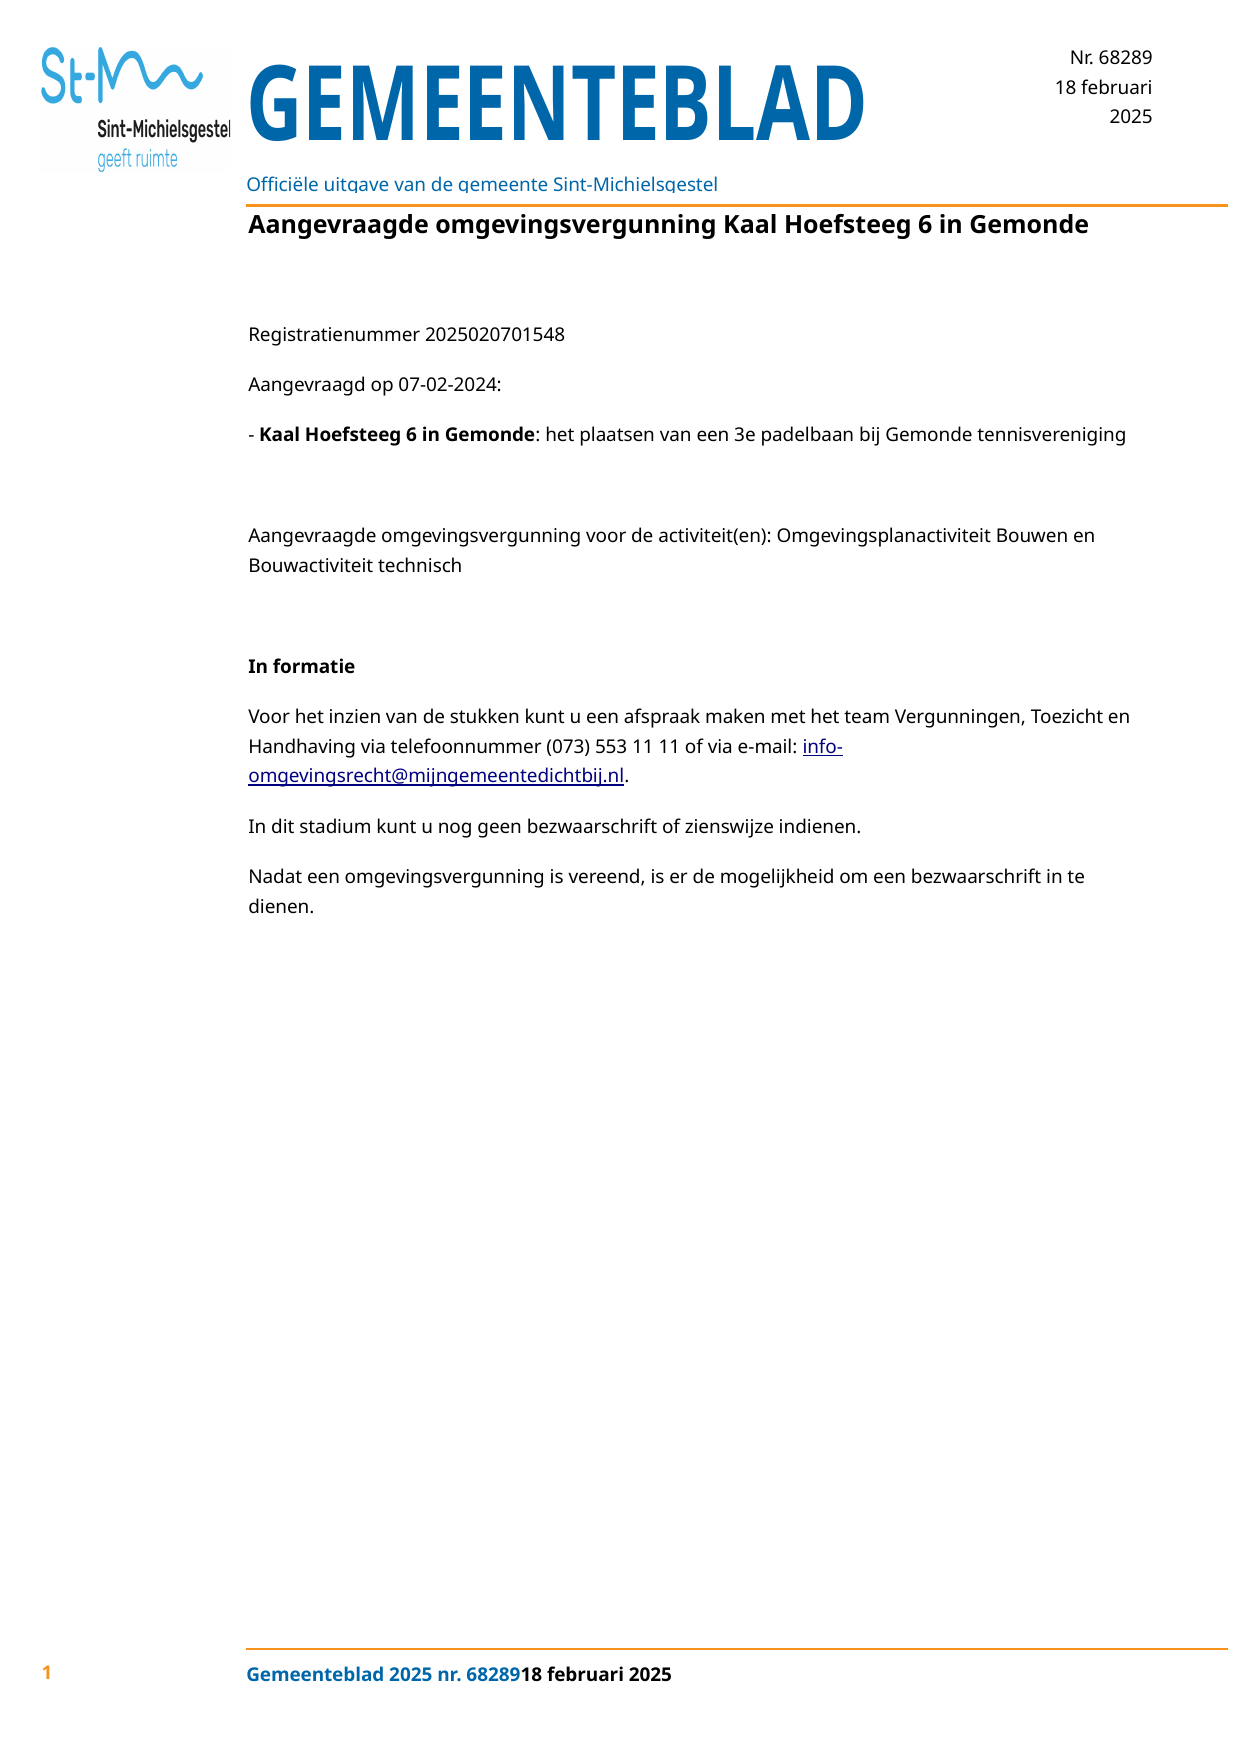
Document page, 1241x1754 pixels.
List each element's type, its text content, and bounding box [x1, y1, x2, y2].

text In formatie [248, 653, 1152, 678]
text Nadat een omgevingsvergunning is vereend, is er de mogelijkheid om een bezwaarschrift in te dienen. [248, 863, 1152, 918]
text Aangevraagde omgevingsvergunning voor de activiteit(en): Omgevingsplanactiviteit Bouwen en Bouwactiviteit technisch [248, 522, 1152, 578]
text Voor het inzien van de stukken kunt u een afspraak maken met het team Vergunningen, Toezicht en Handhaving via telefoonnummer (073) 553 11 11 of via e-mail: info-omgevingsrecht@mijngemeentedichtbij.nl. [248, 703, 1152, 788]
text Registratienummer 2025020701548 [248, 321, 1152, 346]
picture [41, 47, 231, 172]
text Aangevraagde omgevingsvergunning Kaal Hoefsteeg 6 in Gemonde [248, 207, 1152, 241]
text - Kaal Hoefsteeg 6 in Gemonde: het plaatsen van een 3e padelbaan bij Gemonde tennisvereniging [248, 422, 1152, 447]
text Aangevraagd op 07-02-2024: [248, 371, 1152, 397]
text In dit stadium kunt u nog geen bezwaarschrift of zienswijze indienen. [248, 813, 1152, 838]
